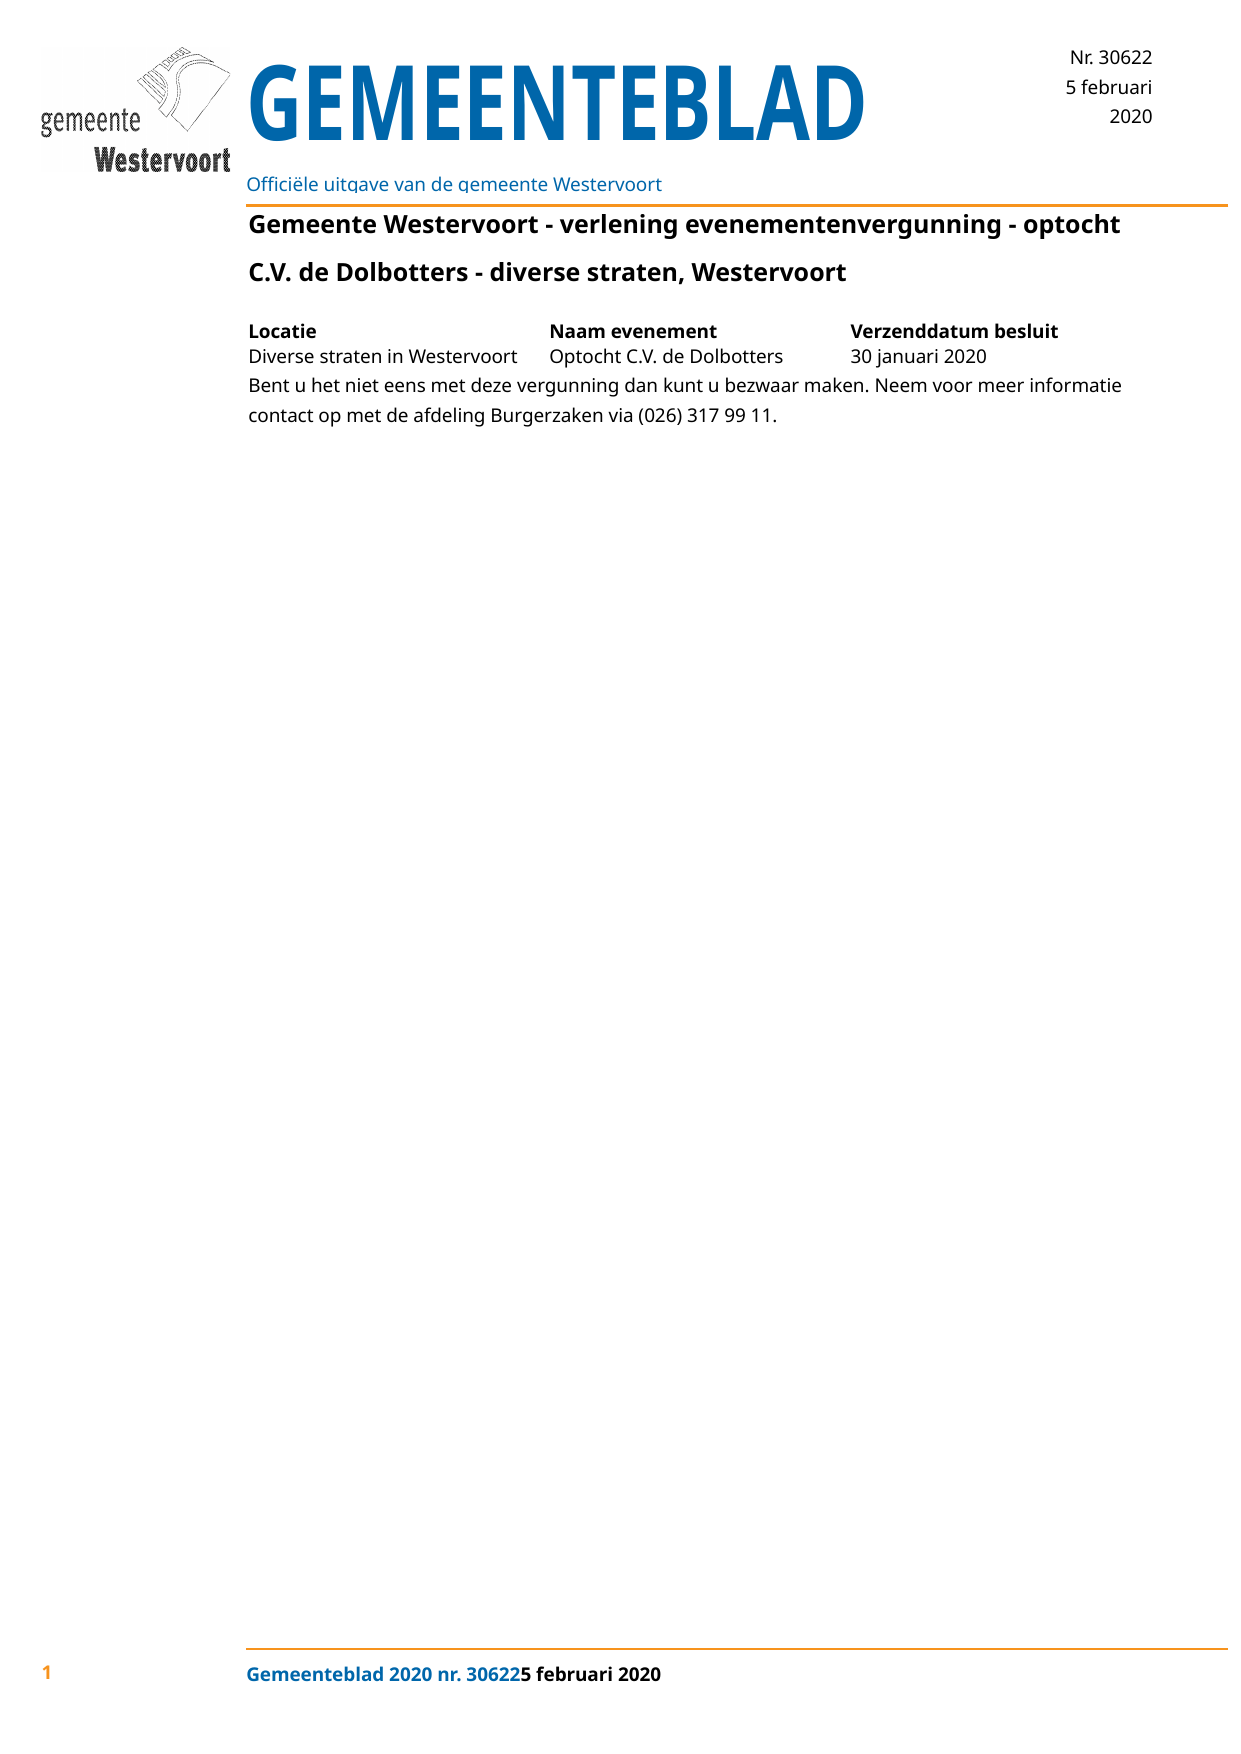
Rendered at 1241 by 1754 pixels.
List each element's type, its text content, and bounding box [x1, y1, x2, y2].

table_header Locatie [248, 318, 549, 344]
text Gemeente Westervoort - verlening evenementenvergunning - optocht C.V. de Dolbotters - diverse straten, Westervoort [248, 207, 1152, 288]
table_cell Optocht C.V. de Dolbotters [549, 344, 850, 369]
table_cell Diverse straten in Westervoort [248, 344, 549, 369]
table_header Verzenddatum besluit [850, 318, 1152, 344]
table_cell 30 januari 2020 [850, 344, 1152, 369]
text Bent u het niet eens met deze vergunning dan kunt u bezwaar maken. Neem voor meer informatie contact op met de afdeling Burgerzaken via (026) 317 99 11. [248, 373, 1152, 428]
picture [41, 47, 231, 172]
table_header Naam evenement [549, 318, 850, 344]
